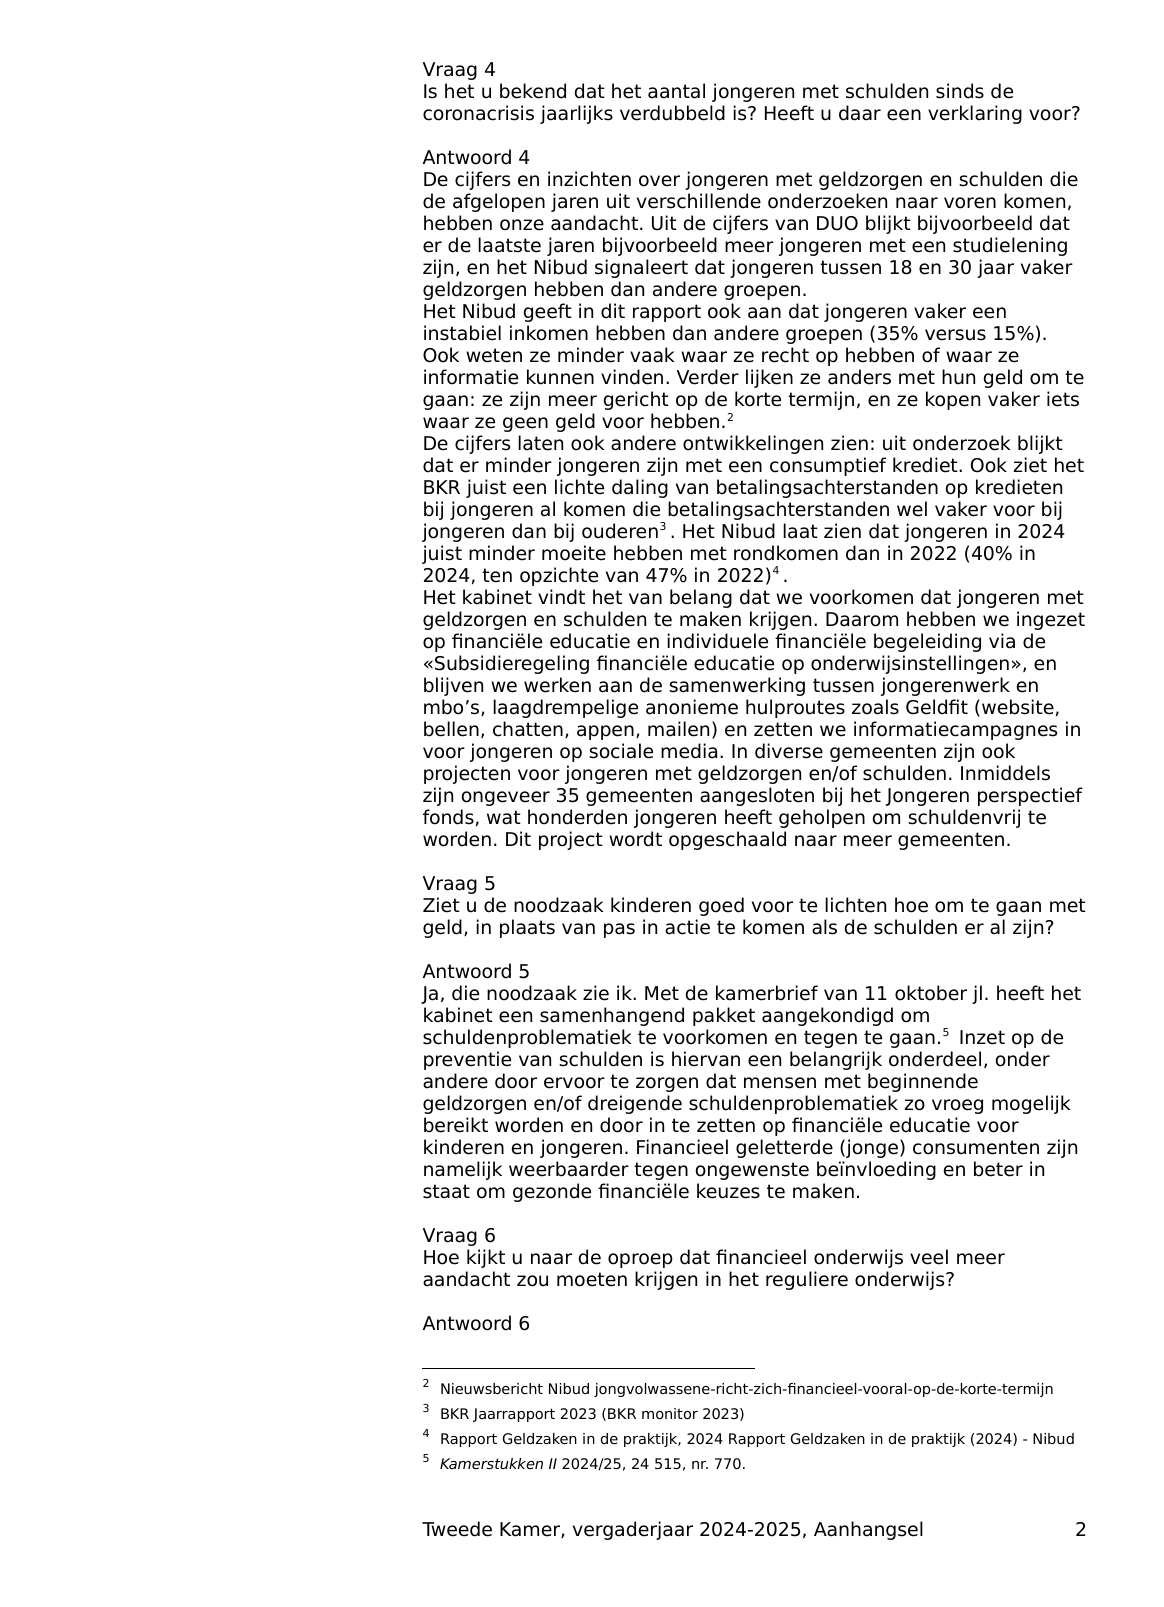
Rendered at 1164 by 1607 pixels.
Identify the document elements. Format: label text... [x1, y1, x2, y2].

text Antwoord 5 [422, 961, 1087, 983]
text De cijfers en inzichten over jongeren met geldzorgen en schulden die de afgelopen jaren uit verschillende onderzoeken naar voren komen, hebben onze aandacht. Uit de cijfers van DUO blijkt bijvoorbeeld dat er de laatste jaren bijvoorbeeld meer jongeren met een studielening zijn, en het Nibud signaleert dat jongeren tussen 18 en 30 jaar vaker geldzorgen hebben dan andere groepen. [422, 169, 1087, 301]
text Nieuwsbericht Nibud jongvolwassene-richt-zich-financieel-vooral-op-de-korte-termijn [422, 1377, 1087, 1399]
text Ja, die noodzaak zie ik. Met de kamerbrief van 11 oktober jl. heeft het kabinet een samenhangend pakket aangekondigd om schuldenproblematiek te voorkomen en tegen te gaan. Inzet op de preventie van schulden is hiervan een belangrijk onderdeel, onder andere door ervoor te zorgen dat mensen met beginnende geldzorgen en/of dreigende schuldenproblematiek zo vroeg mogelijk bereikt worden en door in te zetten op financiële educatie voor kinderen en jongeren. Financieel geletterde (jonge) consumenten zijn namelijk weerbaarder tegen ongewenste beïnvloeding en beter in staat om gezonde financiële keuzes te maken. [422, 983, 1087, 1203]
text Het kabinet vindt het van belang dat we voorkomen dat jongeren met geldzorgen en schulden te maken krijgen. Daarom hebben we ingezet op financiële educatie en individuele financiële begeleiding via de «Subsidieregeling financiële educatie op onderwijsinstellingen», en blijven we werken aan de samenwerking tussen jongerenwerk en mbo’s, laagdrempelige anonieme hulproutes zoals Geldfit (website, bellen, chatten, appen, mailen) en zetten we informatiecampagnes in voor jongeren op sociale media. In diverse gemeenten zijn ook projecten voor jongeren met geldzorgen en/of schulden. Inmiddels zijn ongeveer 35 gemeenten aangesloten bij het Jongeren perspectief fonds, wat honderden jongeren heeft geholpen om schuldenvrij te worden. Dit project wordt opgeschaald naar meer gemeenten. [422, 587, 1087, 851]
text Vraag 6 [422, 1225, 1087, 1247]
text Het Nibud geeft in dit rapport ook aan dat jongeren vaker een instabiel inkomen hebben dan andere groepen (35% versus 15%). Ook weten ze minder vaak waar ze recht op hebben of waar ze informatie kunnen vinden. Verder lijken ze anders met hun geld om te gaan: ze zijn meer gericht op de korte termijn, en ze kopen vaker iets waar ze geen geld voor hebben. [422, 301, 1087, 433]
text Antwoord 6 [422, 1313, 1087, 1335]
text De cijfers laten ook andere ontwikkelingen zien: uit onderzoek blijkt dat er minder jongeren zijn met een consumptief krediet. Ook ziet het BKR juist een lichte daling van betalingsachterstanden op kredieten bij jongeren al komen die betalingsachterstanden wel vaker voor bij jongeren dan bij ouderen. Het Nibud laat zien dat jongeren in 2024 juist minder moeite hebben met rondkomen dan in 2022 (40% in 2024, ten opzichte van 47% in 2022). [422, 433, 1087, 587]
text BKR Jaarrapport 2023 (BKR monitor 2023) [422, 1402, 1087, 1424]
text Is het u bekend dat het aantal jongeren met schulden sinds de coronacrisis jaarlijks verdubbeld is? Heeft u daar een verklaring voor? [422, 81, 1087, 125]
text Kamerstukken II 2024/25, 24 515, nr. 770. [422, 1452, 1087, 1474]
text Antwoord 4 [422, 147, 1087, 169]
text Rapport Geldzaken in de praktijk, 2024 Rapport Geldzaken in de praktijk (2024) - Nibud [422, 1427, 1087, 1449]
text Vraag 5 [422, 873, 1087, 895]
text Ziet u de noodzaak kinderen goed voor te lichten hoe om te gaan met geld, in plaats van pas in actie te komen als de schulden er al zijn? [422, 895, 1087, 939]
text Hoe kijkt u naar de oproep dat financieel onderwijs veel meer aandacht zou moeten krijgen in het reguliere onderwijs? [422, 1247, 1087, 1291]
text Vraag 4 [422, 59, 1087, 81]
